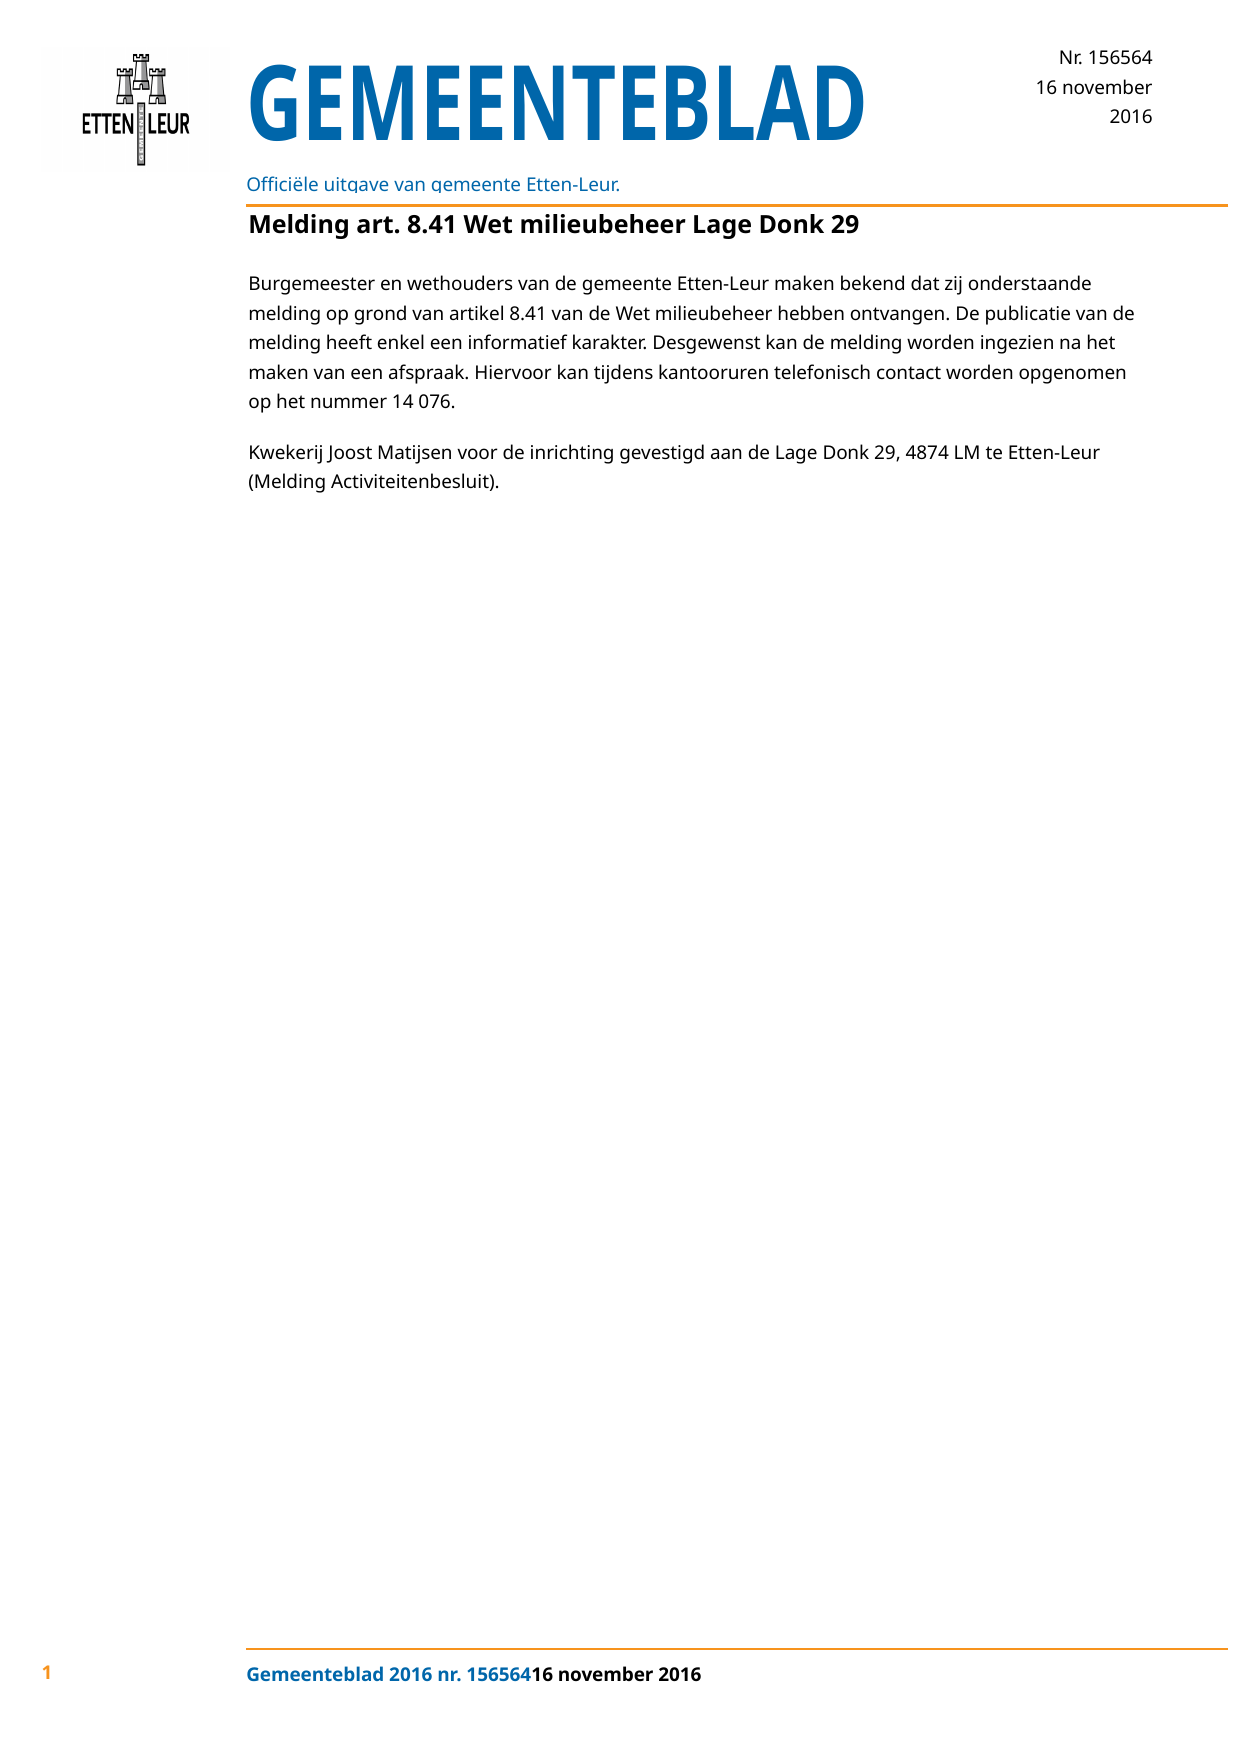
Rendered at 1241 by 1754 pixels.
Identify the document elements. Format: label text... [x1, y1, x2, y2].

text Burgemeester en wethouders van de gemeente Etten-Leur maken bekend dat zij onderstaande melding op grond van artikel 8.41 van de Wet milieubeheer hebben ontvangen. De publicatie van de melding heeft enkel een informatief karakter. Desgewenst kan de melding worden ingezien na het maken van een afspraak. Hiervoor kan tijdens kantooruren telefonisch contact worden opgenomen op het nummer 14 076. [248, 270, 1152, 414]
picture [41, 47, 231, 172]
text Kwekerij Joost Matijsen voor de inrichting gevestigd aan de Lage Donk 29, 4874 LM te Etten-Leur (Melding Activiteitenbesluit). [248, 439, 1152, 494]
text Melding art. 8.41 Wet milieubeheer Lage Donk 29 [248, 207, 1152, 241]
